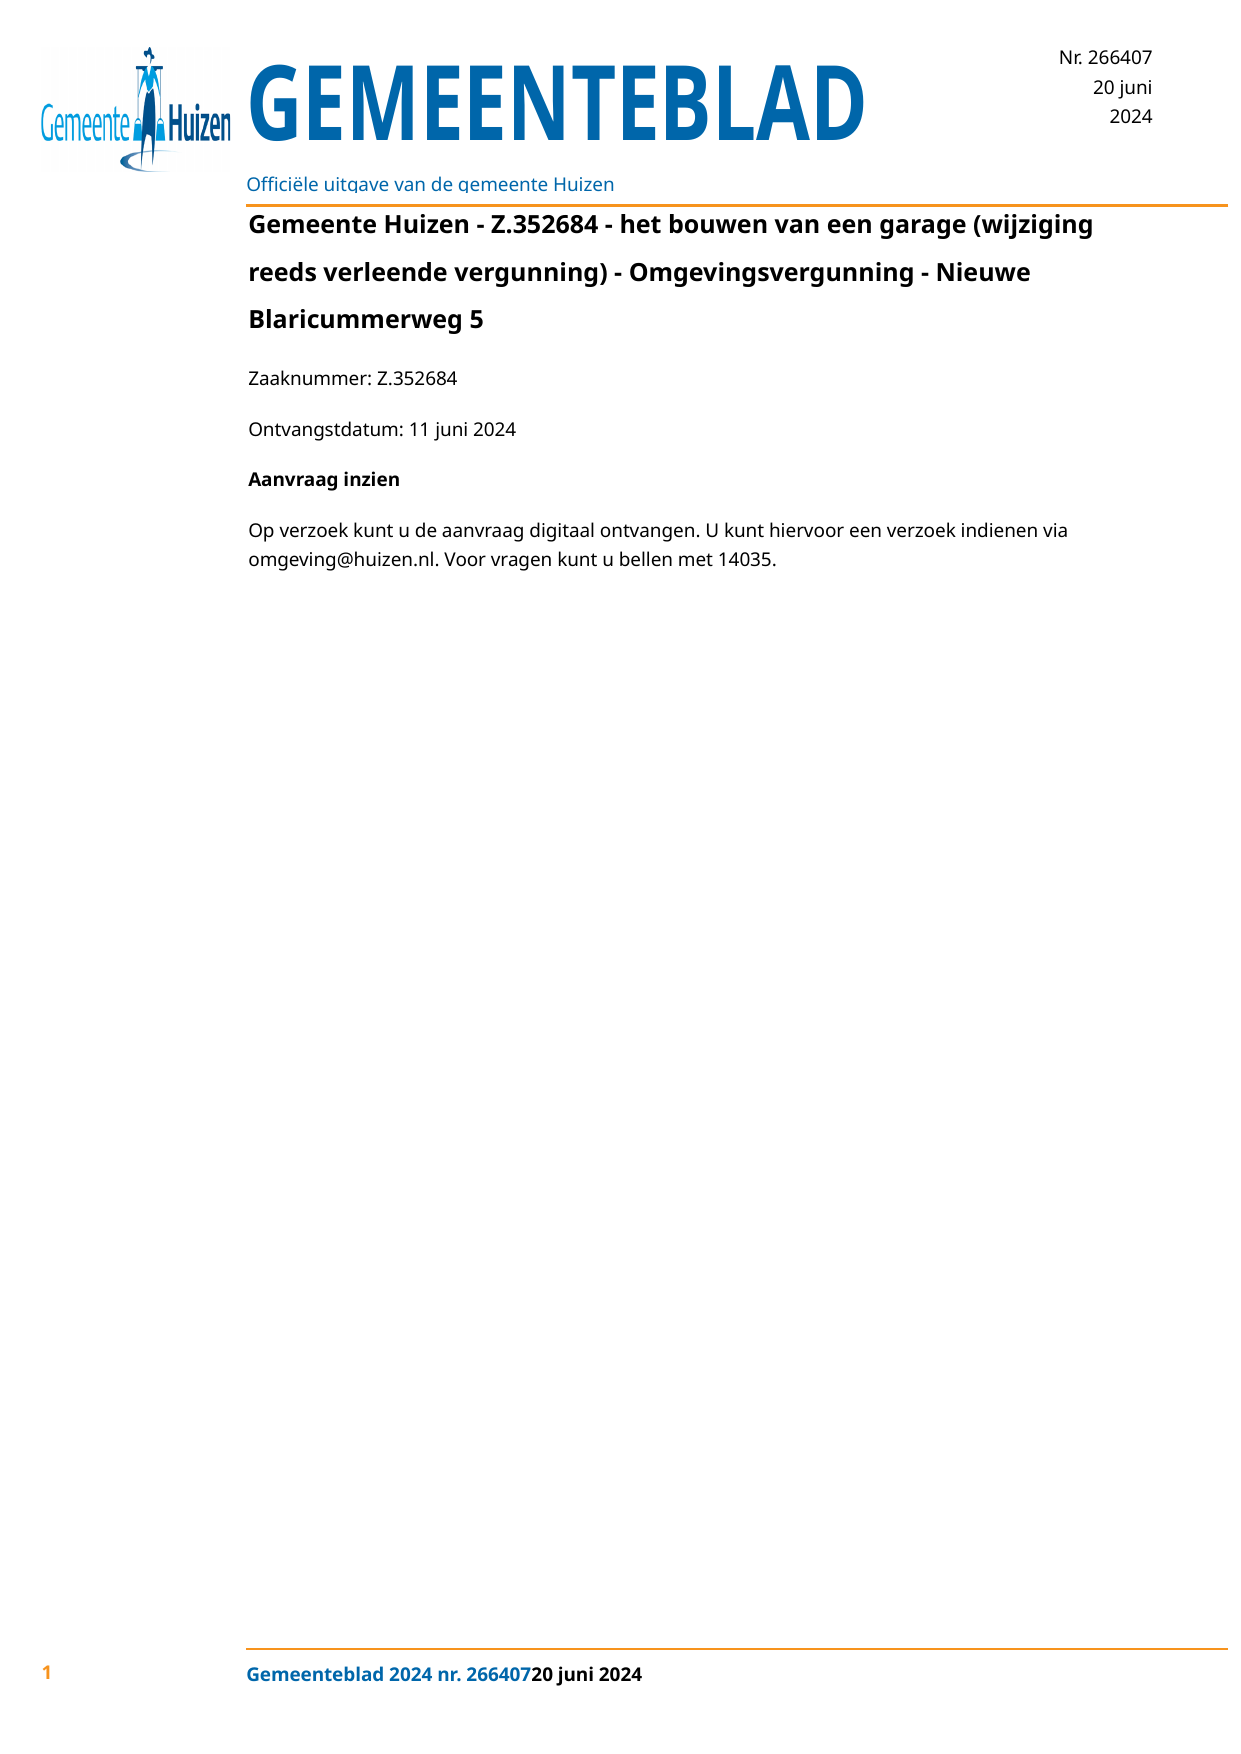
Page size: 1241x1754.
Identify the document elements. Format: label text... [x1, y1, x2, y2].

text Ontvangstdatum: 11 juni 2024 [248, 416, 1152, 442]
text Op verzoek kunt u de aanvraag digitaal ontvangen. U kunt hiervoor een verzoek indienen via omgeving@huizen.nl. Voor vragen kunt u bellen met 14035. [248, 517, 1152, 572]
text Aanvraag inzien [248, 466, 1152, 492]
text Zaaknummer: Z.352684 [248, 366, 1152, 391]
picture [41, 47, 231, 172]
text Gemeente Huizen - Z.352684 - het bouwen van een garage (wijziging reeds verleende vergunning) - Omgevingsvergunning - Nieuwe Blaricummerweg 5 [248, 207, 1152, 336]
